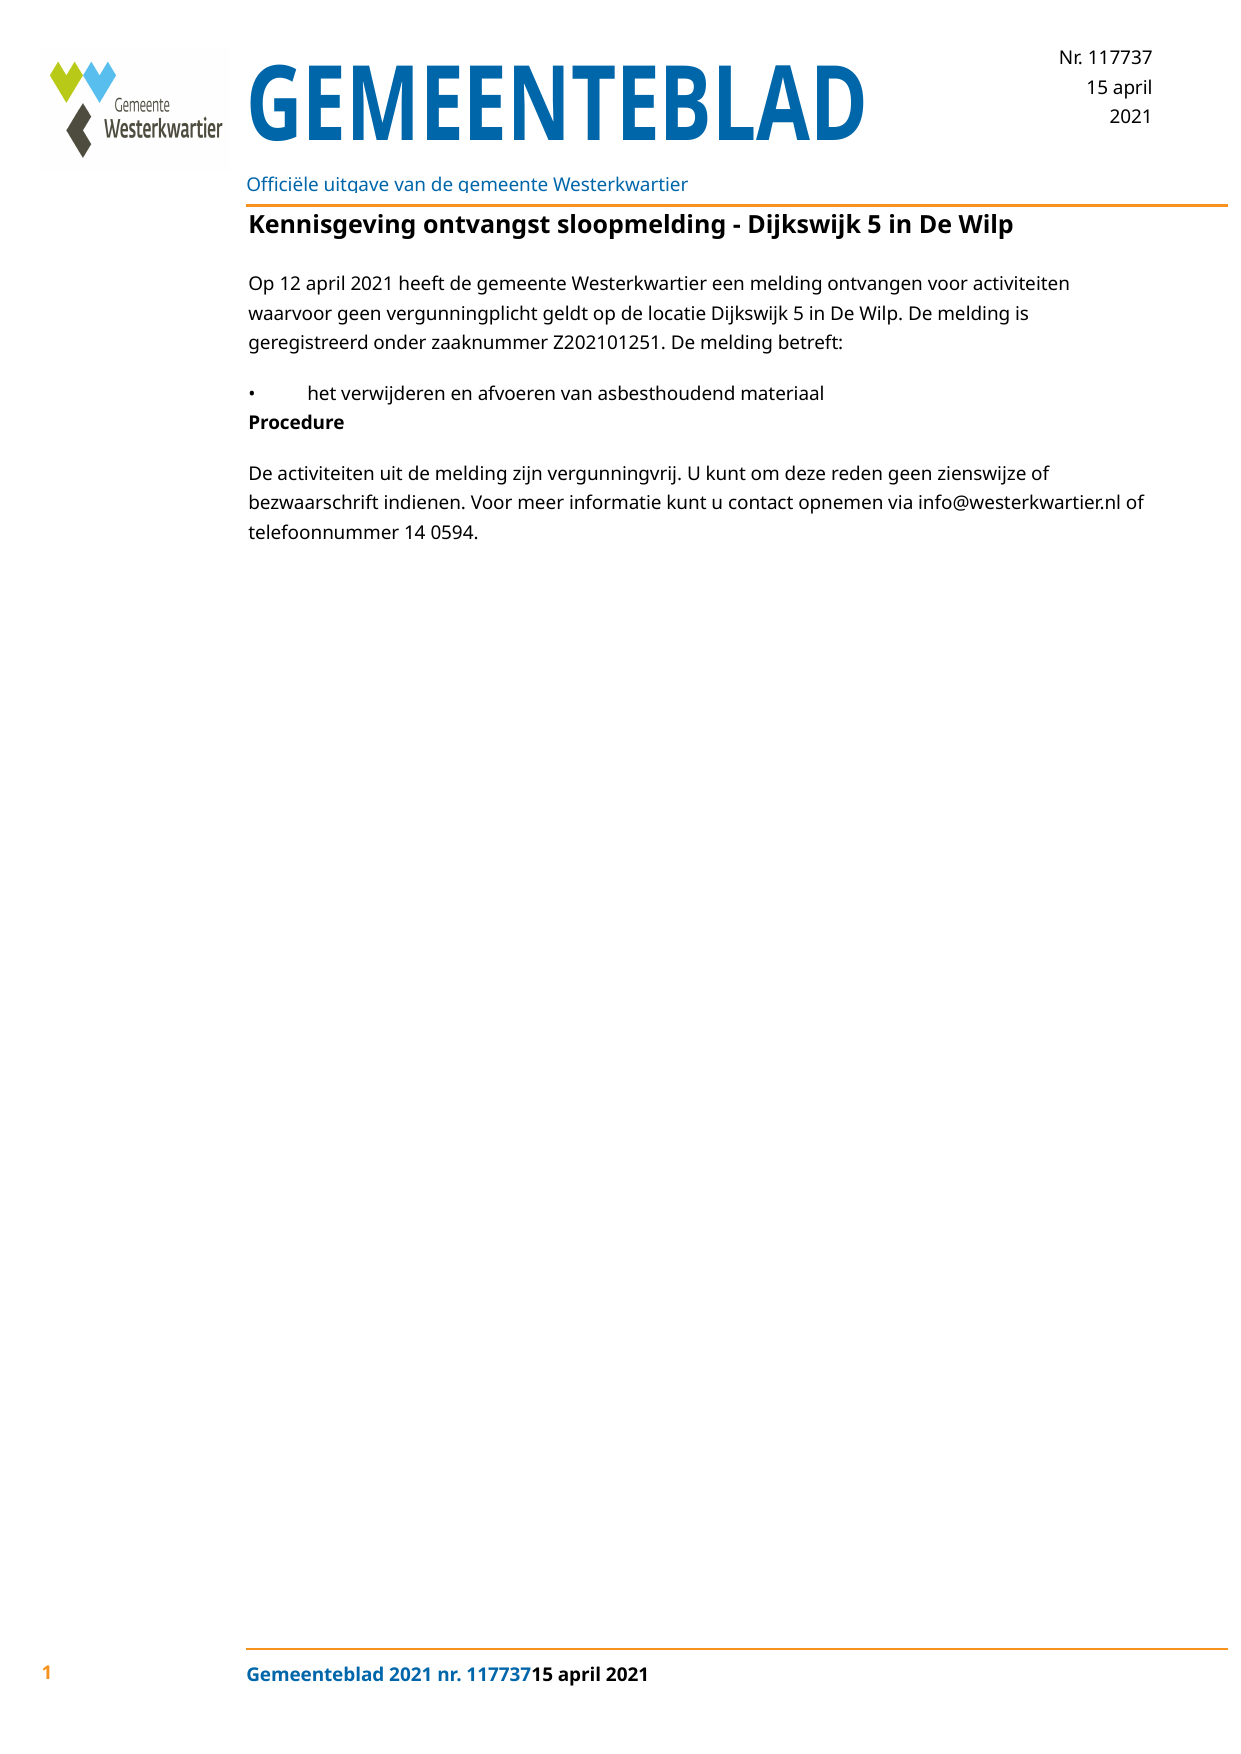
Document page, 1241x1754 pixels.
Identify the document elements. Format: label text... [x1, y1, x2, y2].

picture [41, 47, 231, 172]
list het verwijderen en afvoeren van asbesthoudend materiaal [248, 380, 1152, 406]
text Op 12 april 2021 heeft de gemeente Westerkwartier een melding ontvangen voor activiteiten waarvoor geen vergunningplicht geldt op de locatie Dijkswijk 5 in De Wilp. De melding is geregistreerd onder zaaknummer Z202101251. De melding betreft: [248, 270, 1152, 355]
text Procedure [248, 409, 1152, 435]
text Kennisgeving ontvangst sloopmelding - Dijkswijk 5 in De Wilp [248, 207, 1152, 241]
text De activiteiten uit de melding zijn vergunningvrij. U kunt om deze reden geen zienswijze of bezwaarschrift indienen. Voor meer informatie kunt u contact opnemen via info@westerkwartier.nl of telefoonnummer 14 0594. [248, 460, 1152, 545]
